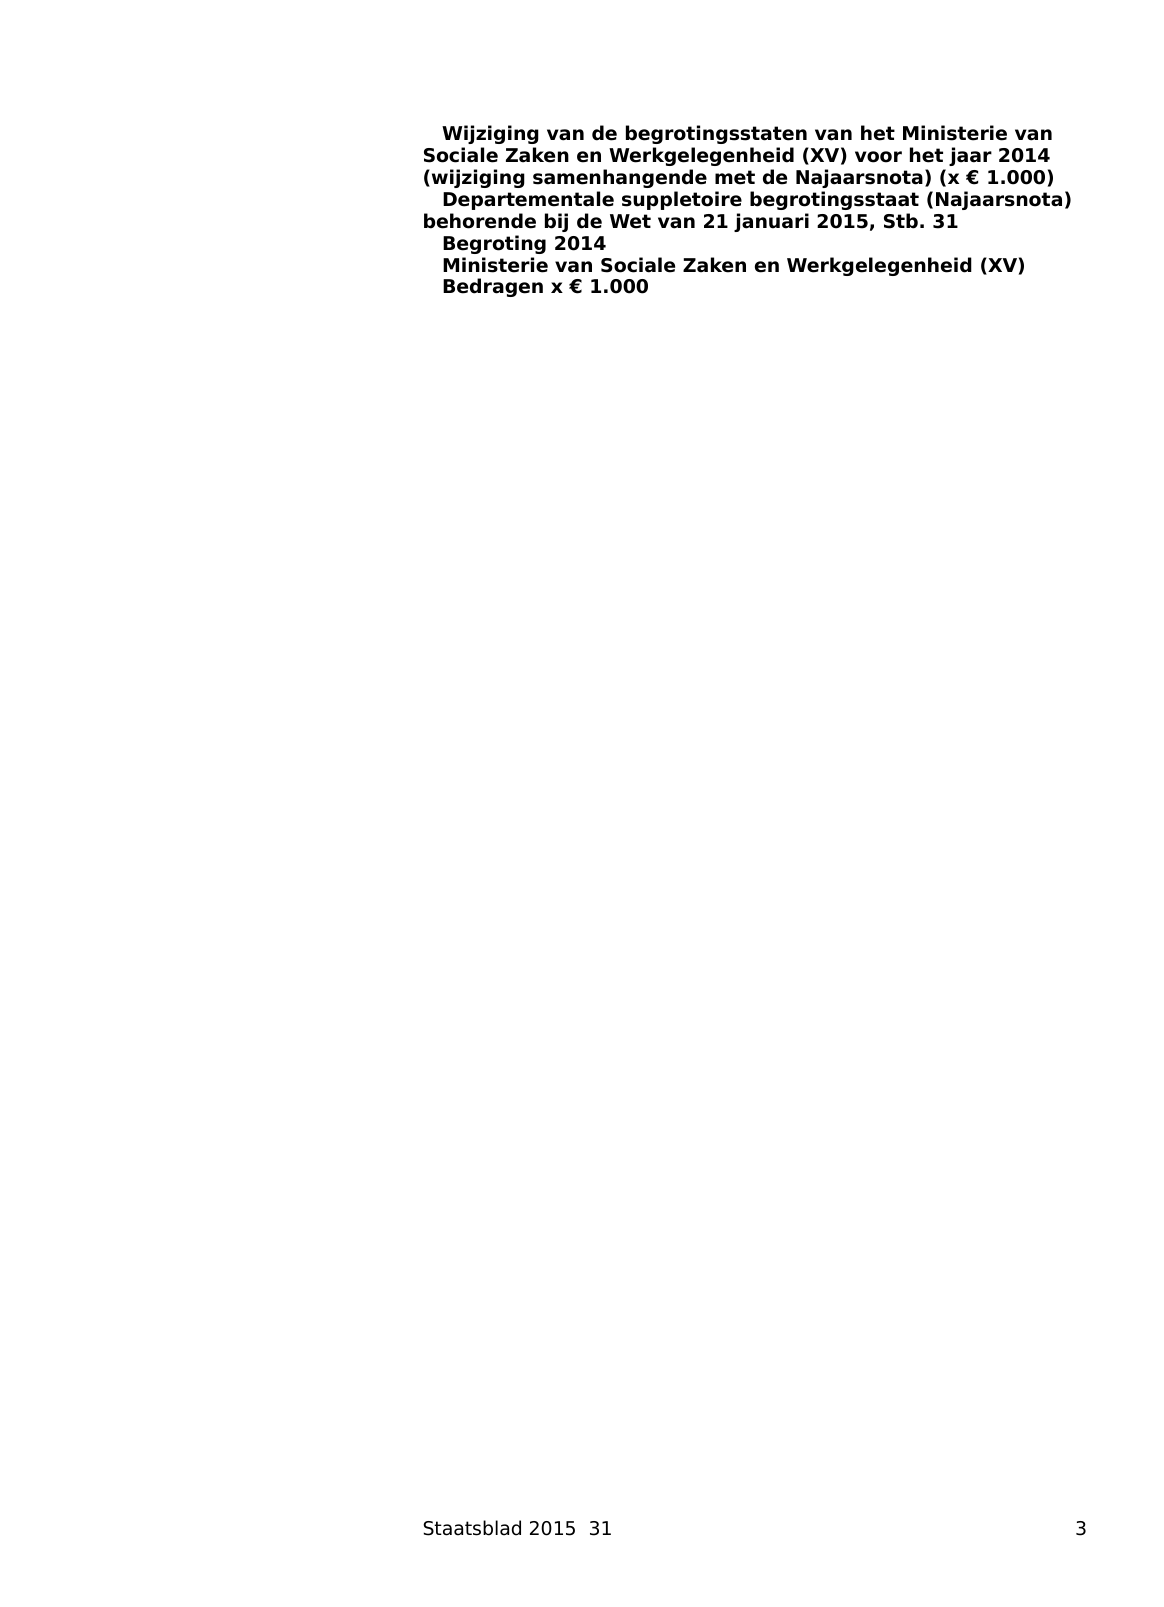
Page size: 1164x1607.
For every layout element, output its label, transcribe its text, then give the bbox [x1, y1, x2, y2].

text Bedragen x € 1.000 [422, 276, 1087, 298]
text Wijziging van de begrotingsstaten van het Ministerie van Sociale Zaken en Werkgelegenheid (XV) voor het jaar 2014 (wijziging samenhangende met de Najaarsnota) (x € 1.000) [422, 123, 1087, 188]
text Departementale suppletoire begrotingsstaat (Najaarsnota) behorende bij de Wet van 21 januari 2015, Stb. 31 [422, 188, 1087, 232]
text Ministerie van Sociale Zaken en Werkgelegenheid (XV) [422, 254, 1087, 276]
text Begroting 2014 [422, 232, 1087, 254]
